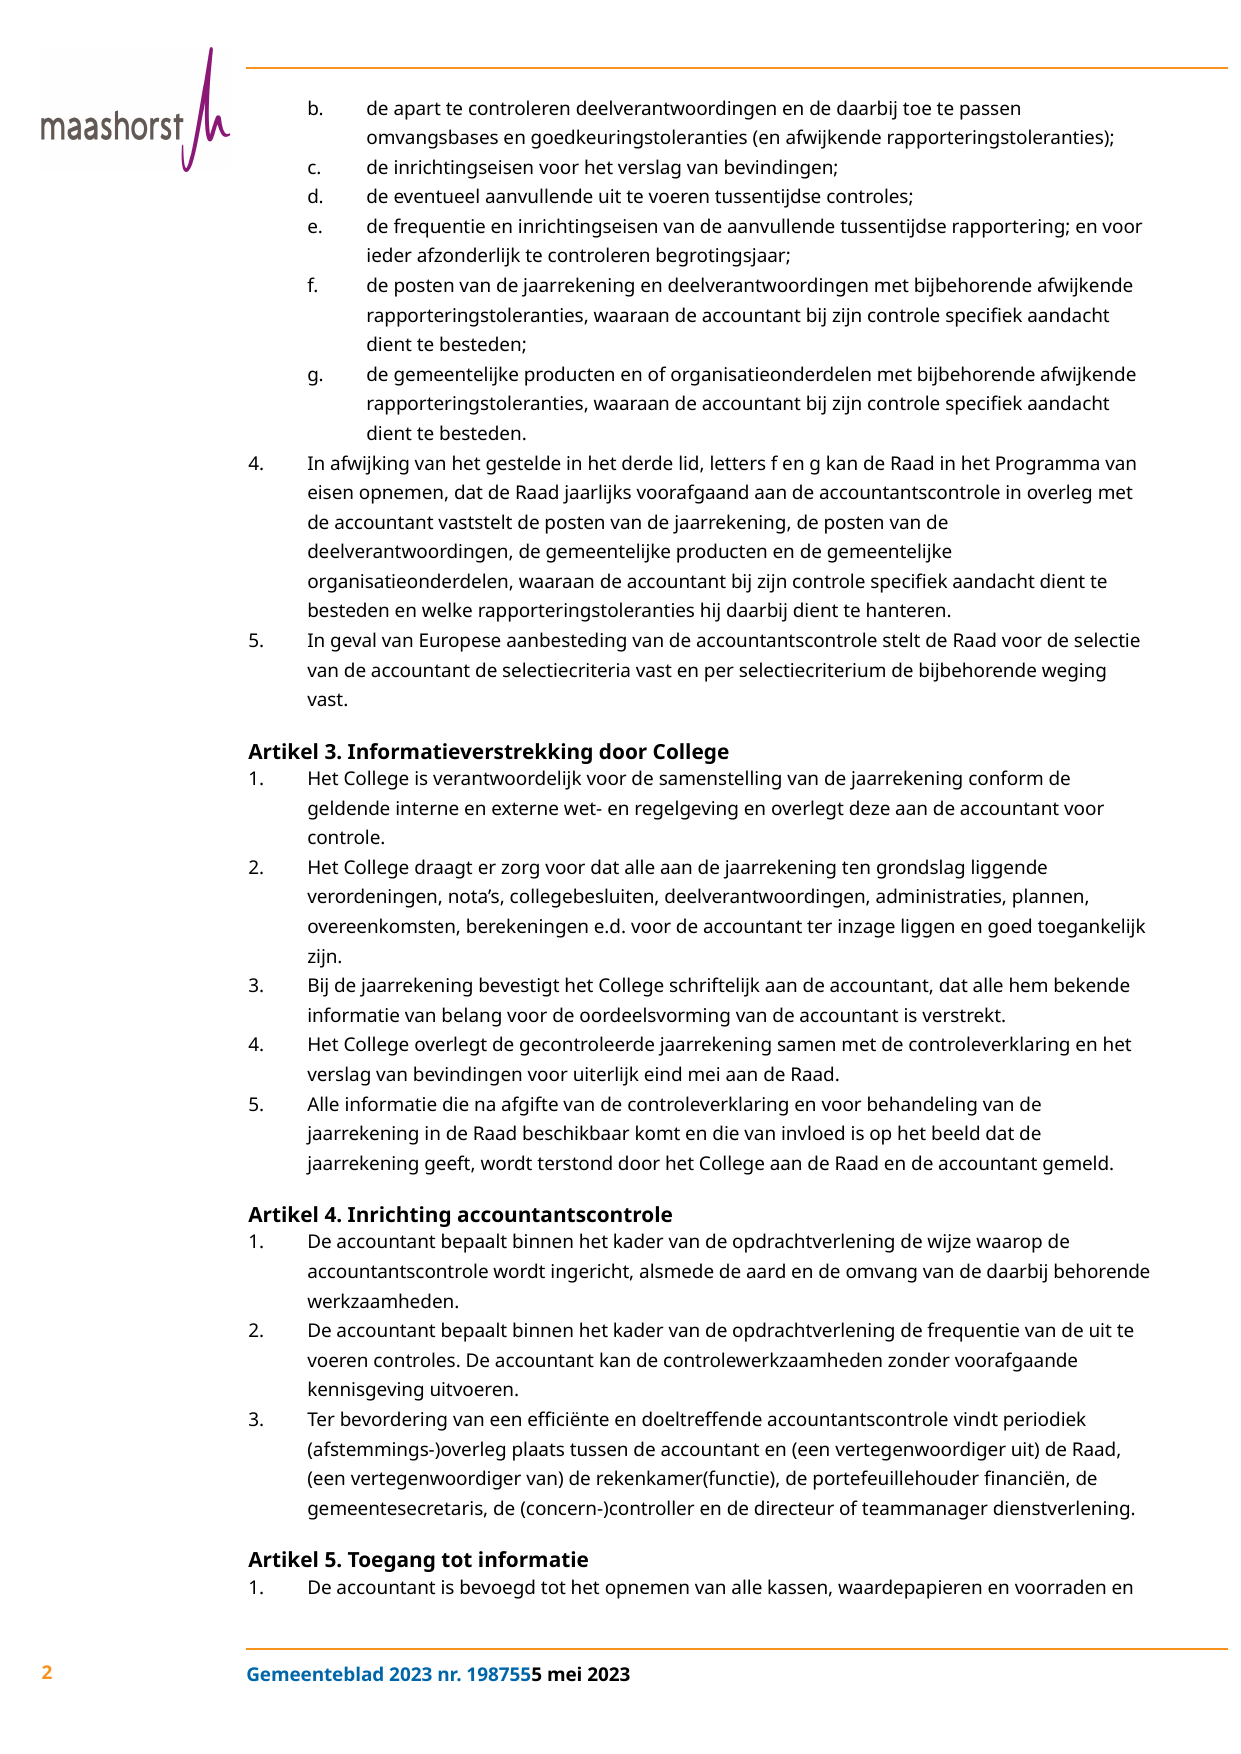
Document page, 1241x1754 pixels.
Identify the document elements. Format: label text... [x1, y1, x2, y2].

picture [41, 47, 231, 172]
list de apart te controleren deelverantwoordingen en de daarbij toe te passen omvangsbases en goedkeuringstoleranties (en afwijkende rapporteringstoleranties); [307, 95, 1152, 150]
text Artikel 4. Inrichting accountantscontrole [248, 1200, 1152, 1229]
list de eventueel aanvullende uit te voeren tussentijdse controles; [307, 183, 1152, 209]
list Alle informatie die na afgifte van de controleverklaring en voor behandeling van de jaarrekening in de Raad beschikbaar komt en die van invloed is op het beeld dat de jaarrekening geeft, wordt terstond door het College aan de Raad en de accountant gemeld. [248, 1091, 1152, 1176]
list De accountant bepaalt binnen het kader van de opdrachtverlening de wijze waarop de accountantscontrole wordt ingericht, alsmede de aard en de omvang van de daarbij behorende werkzaamheden. [248, 1229, 1152, 1314]
text Artikel 3. Informatieverstrekking door College [248, 737, 1152, 765]
list de frequentie en inrichtingseisen van de aanvullende tussentijdse rapportering; en voor ieder afzonderlijk te controleren begrotingsjaar; [307, 213, 1152, 268]
list Het College draagt er zorg voor dat alle aan de jaarrekening ten grondslag liggende verordeningen, nota’s, collegebesluiten, deelverantwoordingen, administraties, plannen, overeenkomsten, berekeningen e.d. voor de accountant ter inzage liggen en goed toegankelijk zijn. [248, 854, 1152, 968]
list de inrichtingseisen voor het verslag van bevindingen; [307, 154, 1152, 180]
list De accountant bepaalt binnen het kader van de opdrachtverlening de frequentie van de uit te voeren controles. De accountant kan de controlewerkzaamheden zonder voorafgaande kennisgeving uitvoeren. [248, 1317, 1152, 1402]
list Bij de jaarrekening bevestigt het College schriftelijk aan de accountant, dat alle hem bekende informatie van belang voor de oordeelsvorming van de accountant is verstrekt. [248, 972, 1152, 1028]
list De accountant is bevoegd tot het opnemen van alle kassen, waardepapieren en voorraden en [248, 1574, 1152, 1599]
list In geval van Europese aanbesteding van de accountantscontrole stelt de Raad voor de selectie van de accountant de selectiecriteria vast en per selectiecriterium de bijbehorende weging vast. [248, 627, 1152, 712]
list de gemeentelijke producten en of organisatieonderdelen met bijbehorende afwijkende rapporteringstoleranties, waaraan de accountant bij zijn controle specifiek aandacht dient te besteden. [307, 361, 1152, 446]
list In afwijking van het gestelde in het derde lid, letters f en g kan de Raad in het Programma van eisen opnemen, dat de Raad jaarlijks voorafgaand aan de accountantscontrole in overleg met de accountant vaststelt de posten van de jaarrekening, de posten van de deelverantwoordingen, de gemeentelijke producten en de gemeentelijke organisatieonderdelen, waaraan de accountant bij zijn controle specifiek aandacht dient te besteden en welke rapporteringstoleranties hij daarbij dient te hanteren. [248, 450, 1152, 623]
list Het College is verantwoordelijk voor de samenstelling van de jaarrekening conform de geldende interne en externe wet- en regelgeving en overlegt deze aan de accountant voor controle. [248, 765, 1152, 850]
text Artikel 5. Toegang tot informatie [248, 1545, 1152, 1574]
list Ter bevordering van een efficiënte en doeltreffende accountantscontrole vindt periodiek (afstemmings-)overleg plaats tussen de accountant en (een vertegenwoordiger uit) de Raad, (een vertegenwoordiger van) de rekenkamer(functie), de portefeuillehouder financiën, de gemeentesecretaris, de (concern-)controller en de directeur of teammanager dienstverlening. [248, 1406, 1152, 1521]
list Het College overlegt de gecontroleerde jaarrekening samen met de controleverklaring en het verslag van bevindingen voor uiterlijk eind mei aan de Raad. [248, 1032, 1152, 1087]
list de posten van de jaarrekening en deelverantwoordingen met bijbehorende afwijkende rapporteringstoleranties, waaraan de accountant bij zijn controle specifiek aandacht dient te besteden; [307, 272, 1152, 357]
